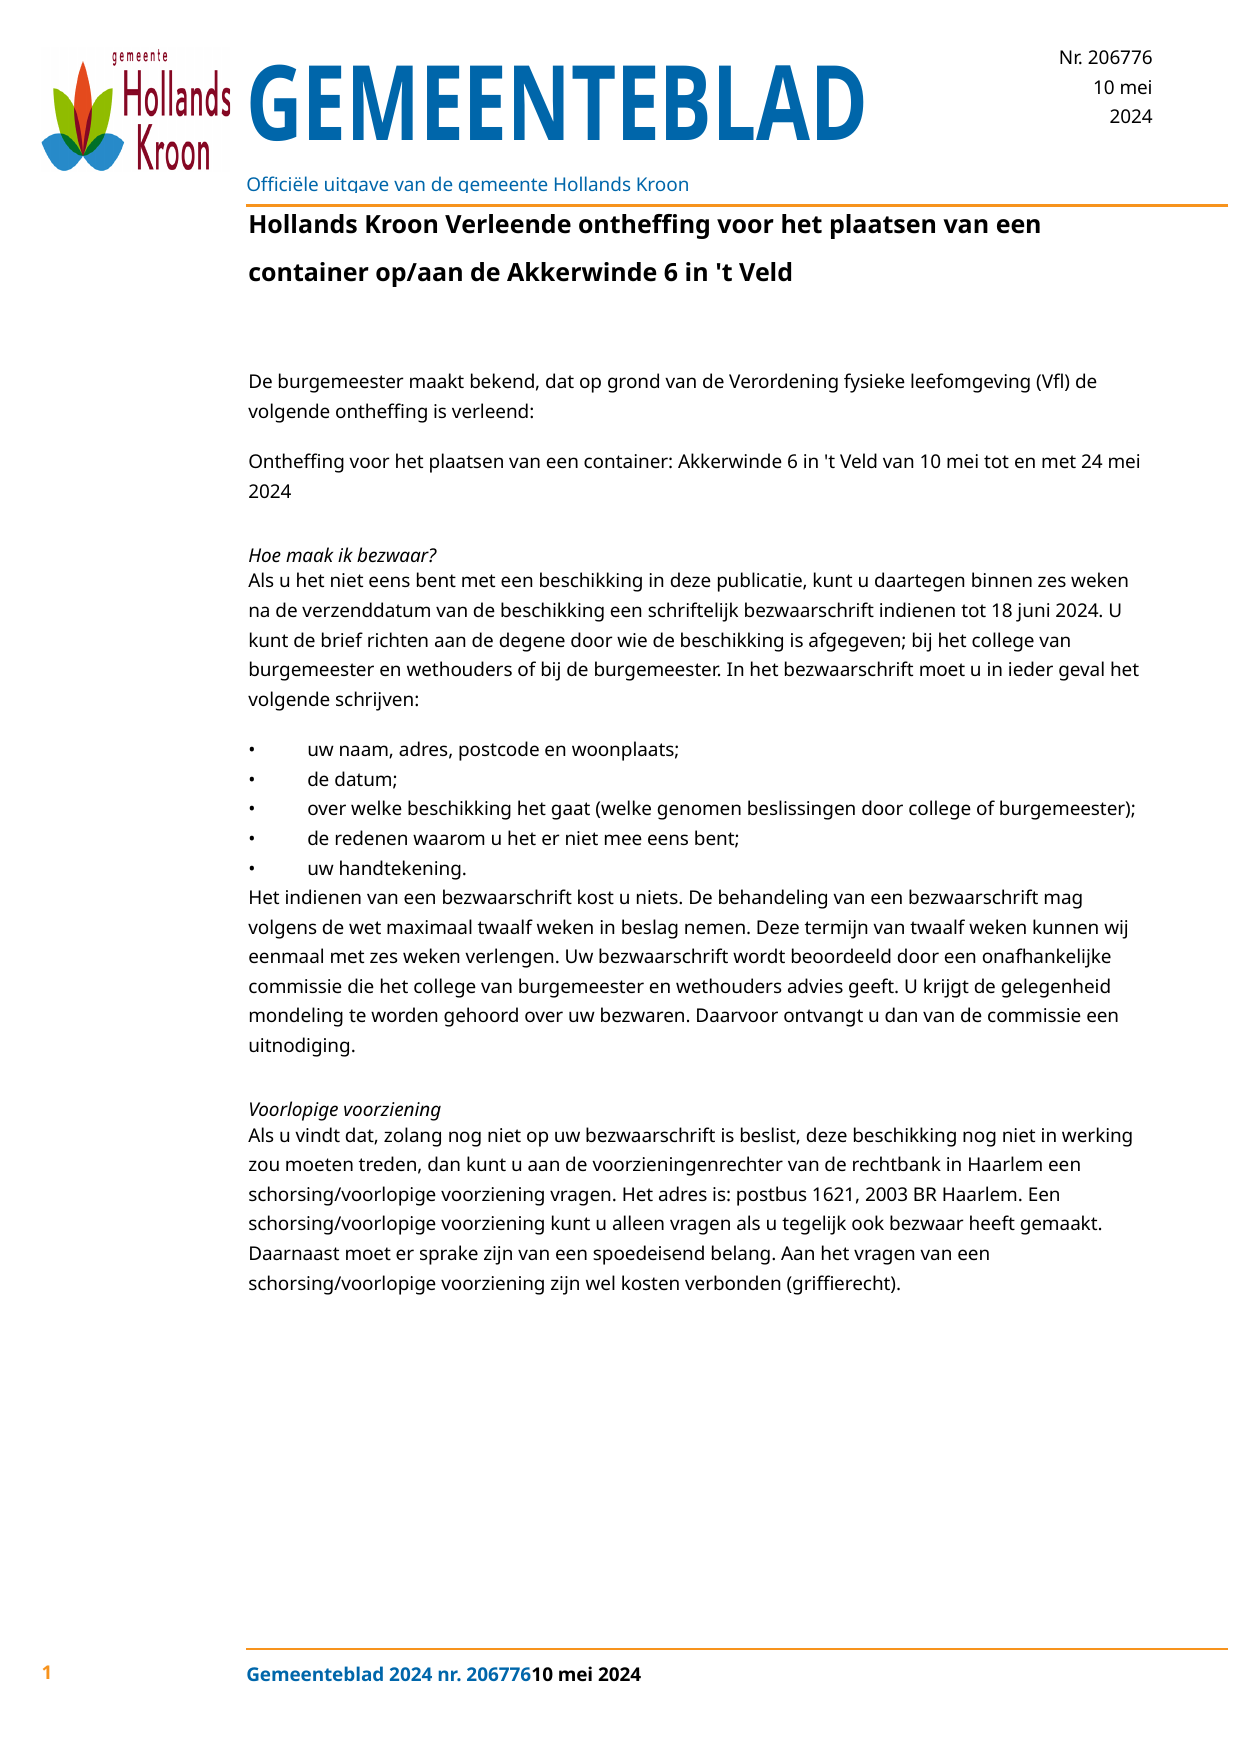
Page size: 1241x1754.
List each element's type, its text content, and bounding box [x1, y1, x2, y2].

picture [41, 47, 231, 172]
list uw handtekening. [248, 855, 1152, 880]
text Als u vindt dat, zolang nog niet op uw bezwaarschrift is beslist, deze beschikking nog niet in werking zou moeten treden, dan kunt u aan de voorzieningenrechter van de rechtbank in Haarlem een schorsing/voorlopige voorziening vragen. Het adres is: postbus 1621, 2003 BR Haarlem. Een schorsing/voorlopige voorziening kunt u alleen vragen als u tegelijk ook bezwaar heeft gemaakt. Daarnaast moet er sprake zijn van een spoedeisend belang. Aan het vragen van een schorsing/voorlopige voorziening zijn wel kosten verbonden (griffierecht). [248, 1122, 1152, 1296]
list de redenen waarom u het er niet mee eens bent; [248, 825, 1152, 851]
text De burgemeester maakt bekend, dat op grond van de Verordening fysieke leefomgeving (Vfl) de volgende ontheffing is verleend: [248, 368, 1152, 424]
text Als u het niet eens bent met een beschikking in deze publicatie, kunt u daartegen binnen zes weken na de verzenddatum van de beschikking een schriftelijk bezwaarschrift indienen tot 18 juni 2024. U kunt de brief richten aan de degene door wie de beschikking is afgegeven; bij het college van burgemeester en wethouders of bij de burgemeester. In het bezwaarschrift moet u in ieder geval het volgende schrijven: [248, 568, 1152, 712]
text Ontheffing voor het plaatsen van een container: Akkerwinde 6 in 't Veld van 10 mei tot en met 24 mei 2024 [248, 448, 1152, 504]
list over welke beschikking het gaat (welke genomen beslissingen door college of burgemeester); [248, 796, 1152, 821]
text Het indienen van een bezwaarschrift kost u niets. De behandeling van een bezwaarschrift mag volgens de wet maximaal twaalf weken in beslag nemen. Deze termijn van twaalf weken kunnen wij eenmaal met zes weken verlengen. Uw bezwaarschrift wordt beoordeeld door een onafhankelijke commissie die het college van burgemeester en wethouders advies geeft. U krijgt de gelegenheid mondeling te worden gehoord over uw bezwaren. Daarvoor ontvangt u dan van de commissie een uitnodiging. [248, 884, 1152, 1058]
text Voorlopige voorziening [248, 1096, 1152, 1122]
list de datum; [248, 766, 1152, 792]
list uw naam, adres, postcode en woonplaats; [248, 736, 1152, 762]
text Hoe maak ik bezwaar? [248, 542, 1152, 568]
text Hollands Kroon Verleende ontheffing voor het plaatsen van een container op/aan de Akkerwinde 6 in 't Veld [248, 207, 1152, 288]
